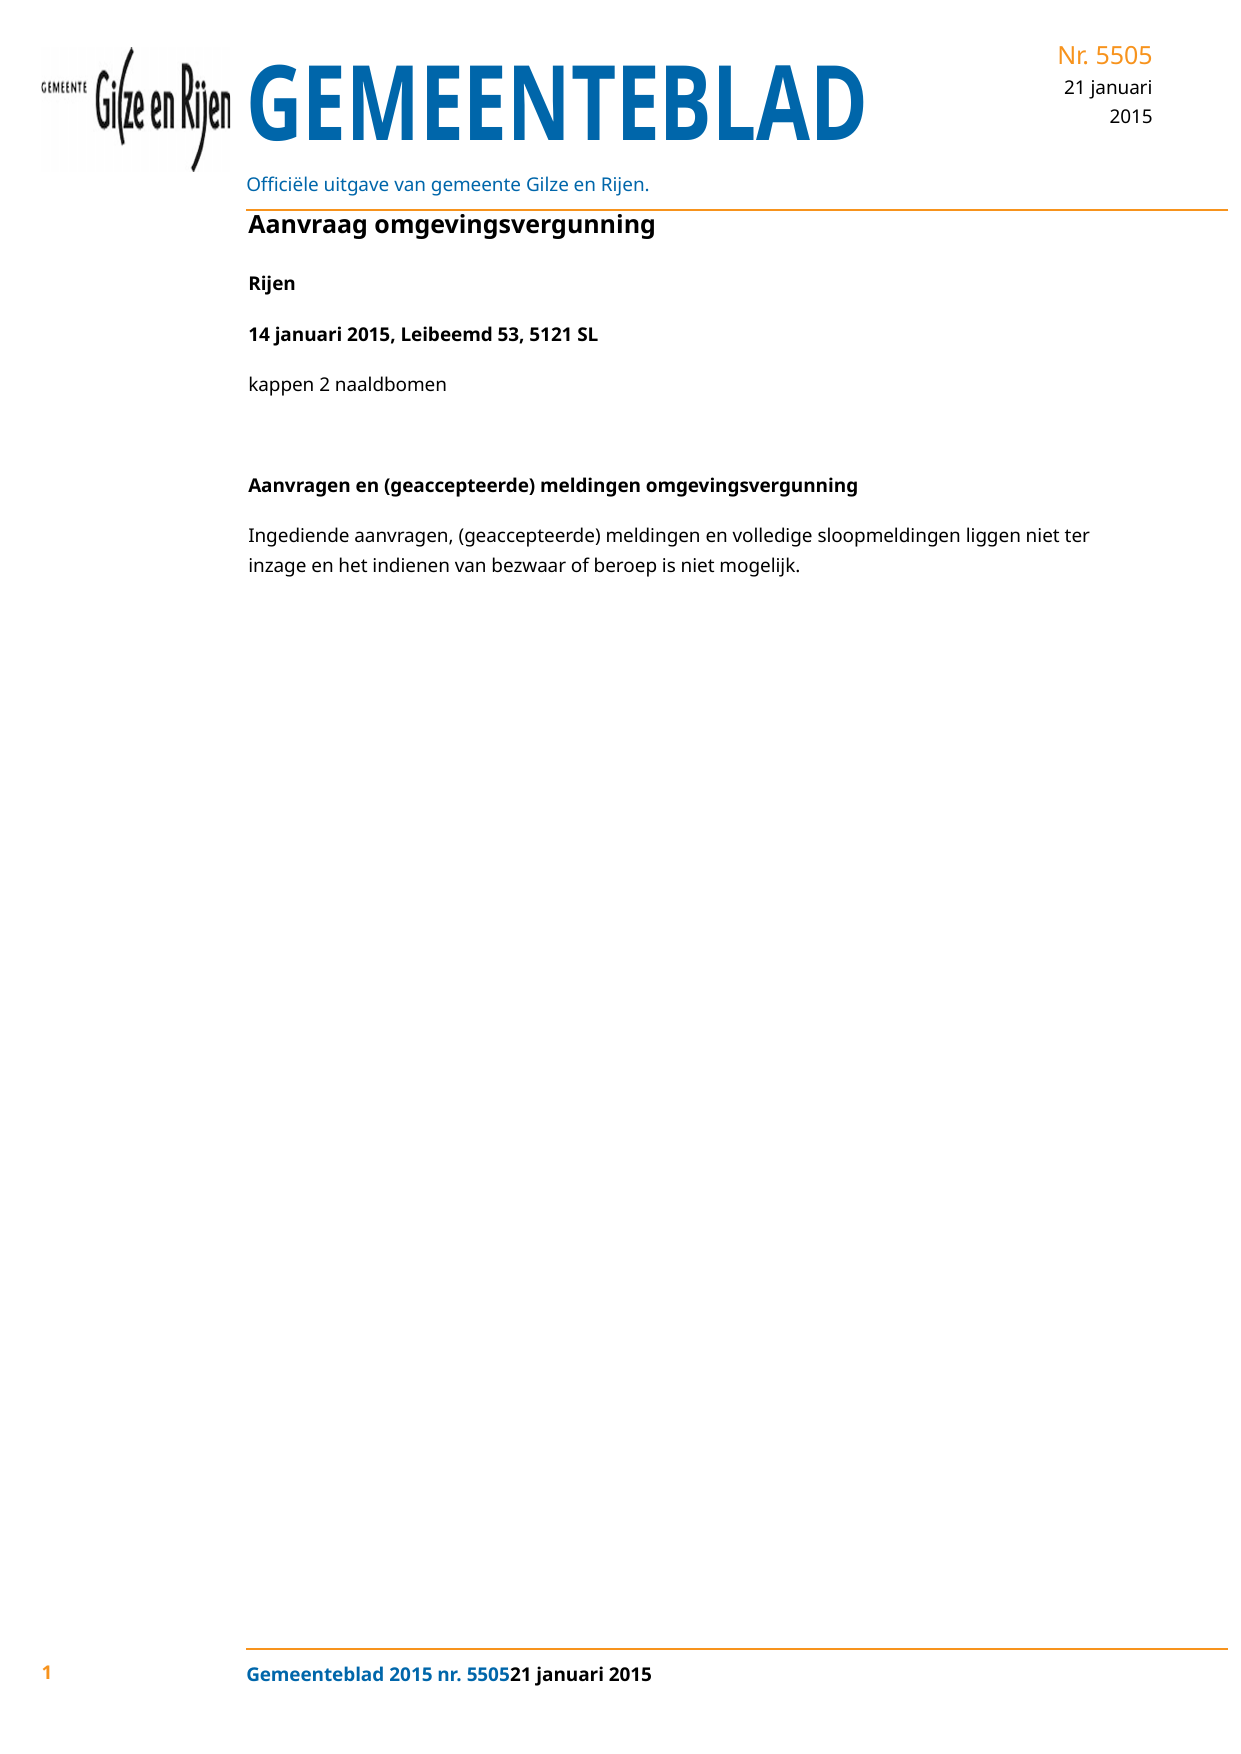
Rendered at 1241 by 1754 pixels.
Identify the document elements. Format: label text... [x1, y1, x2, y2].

text Ingediende aanvragen, (geaccepteerde) meldingen en volledige sloopmeldingen liggen niet ter inzage en het indienen van bezwaar of beroep is niet mogelijk. [248, 522, 1152, 578]
picture [41, 47, 231, 172]
text kappen 2 naaldbomen [248, 371, 1152, 397]
text Rijen [248, 270, 1152, 296]
text Aanvraag omgevingsvergunning [248, 211, 1152, 241]
text Aanvragen en (geaccepteerde) meldingen omgevingsvergunning [248, 472, 1152, 498]
text 14 januari 2015, Leibeemd 53, 5121 SL [248, 321, 1152, 346]
